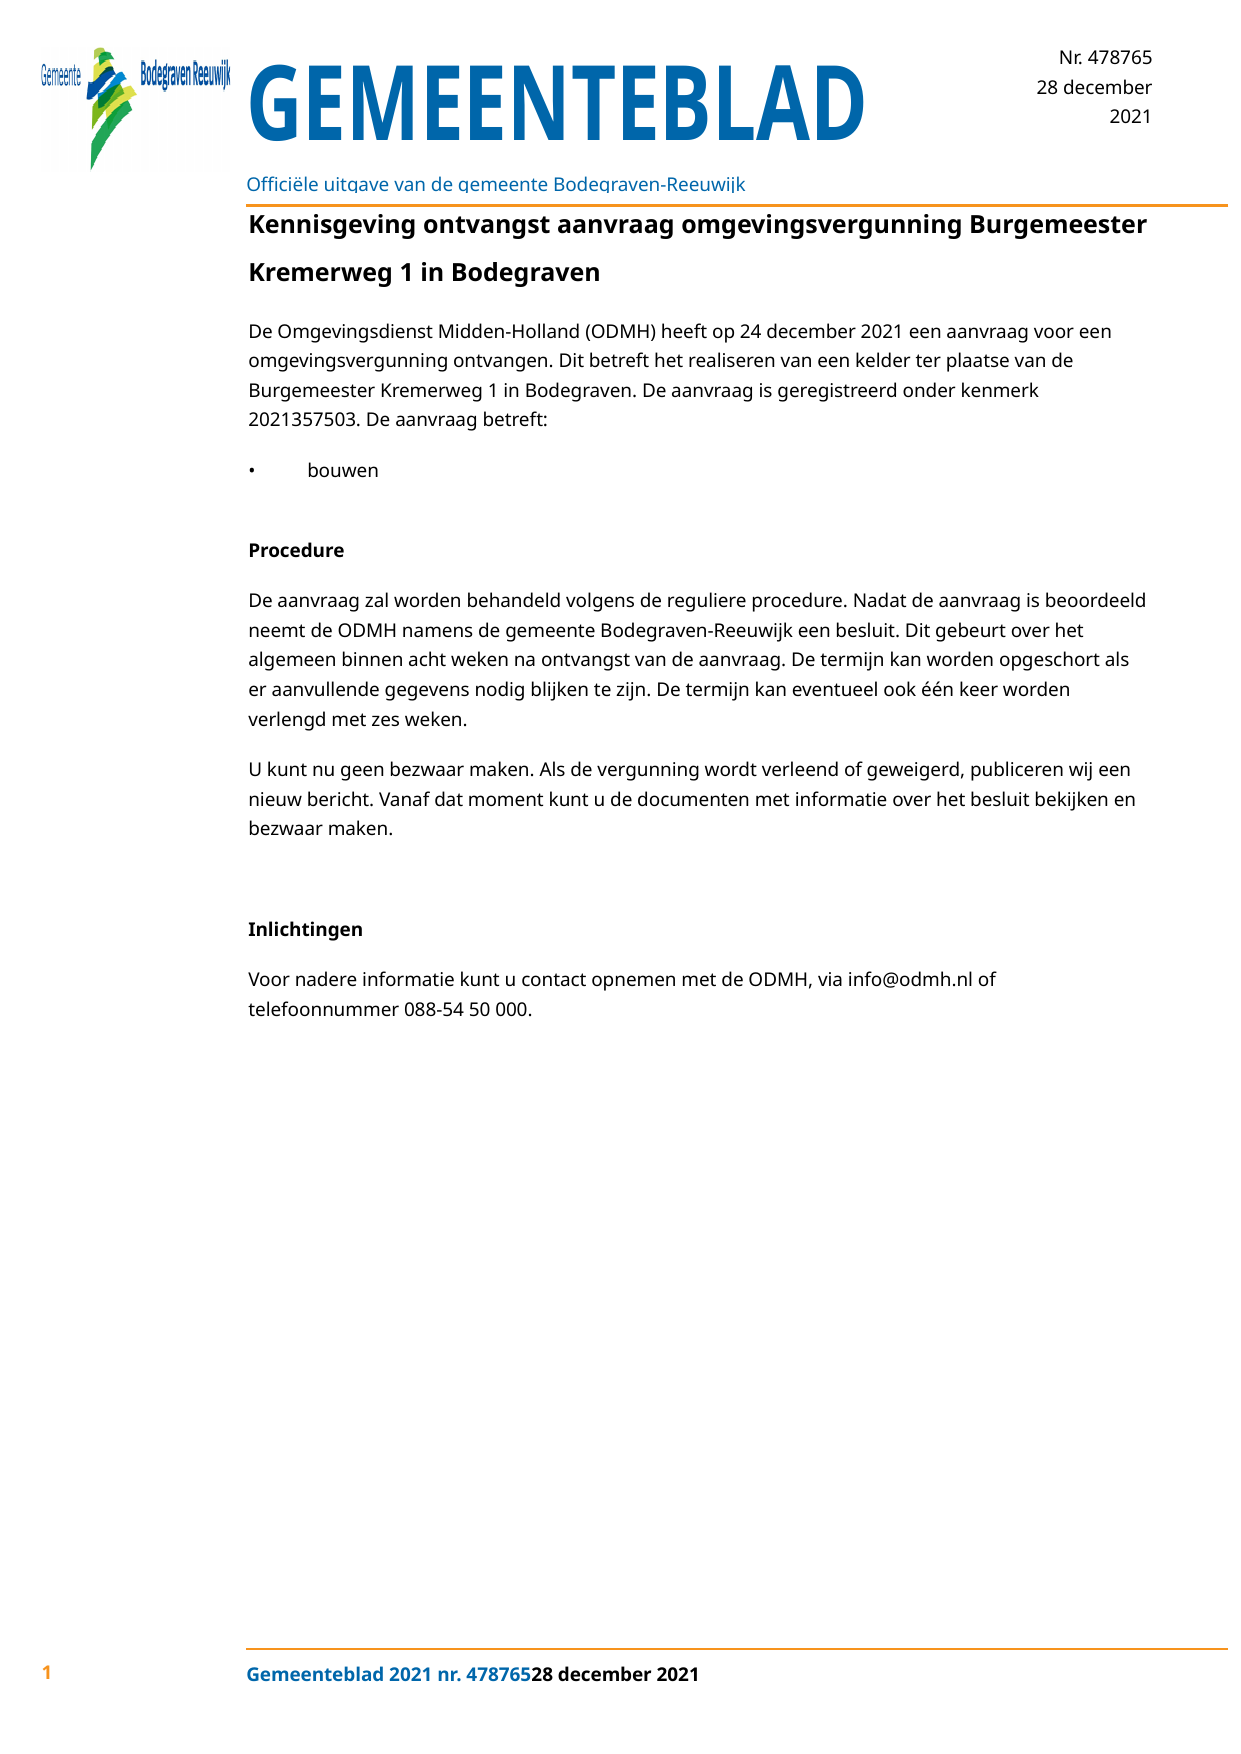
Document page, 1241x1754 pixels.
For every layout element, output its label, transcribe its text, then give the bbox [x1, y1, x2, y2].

text Procedure [248, 537, 1152, 563]
text Kennisgeving ontvangst aanvraag omgevingsvergunning Burgemeester Kremerweg 1 in Bodegraven [248, 207, 1152, 288]
picture [41, 47, 231, 172]
text De aanvraag zal worden behandeld volgens de reguliere procedure. Nadat de aanvraag is beoordeeld neemt de ODMH namens de gemeente Bodegraven-Reeuwijk een besluit. Dit gebeurt over het algemeen binnen acht weken na ontvangst van de aanvraag. De termijn kan worden opgeschort als er aanvullende gegevens nodig blijken te zijn. De termijn kan eventueel ook één keer worden verlengd met zes weken. [248, 587, 1152, 732]
text Inlichtingen [248, 916, 1152, 942]
text Voor nadere informatie kunt u contact opnemen met de ODMH, via info@odmh.nl of telefoonnummer 088-54 50 000. [248, 967, 1152, 1022]
text U kunt nu geen bezwaar maken. Als de vergunning wordt verleend of geweigerd, publiceren wij een nieuw bericht. Vanaf dat moment kunt u de documenten met informatie over het besluit bekijken en bezwaar maken. [248, 756, 1152, 841]
text De Omgevingsdienst Midden-Holland (ODMH) heeft op 24 december 2021 een aanvraag voor een omgevingsvergunning ontvangen. Dit betreft het realiseren van een kelder ter plaatse van de Burgemeester Kremerweg 1 in Bodegraven. De aanvraag is geregistreerd onder kenmerk 2021357503. De aanvraag betreft: [248, 318, 1152, 432]
list bouwen [248, 457, 1152, 483]
